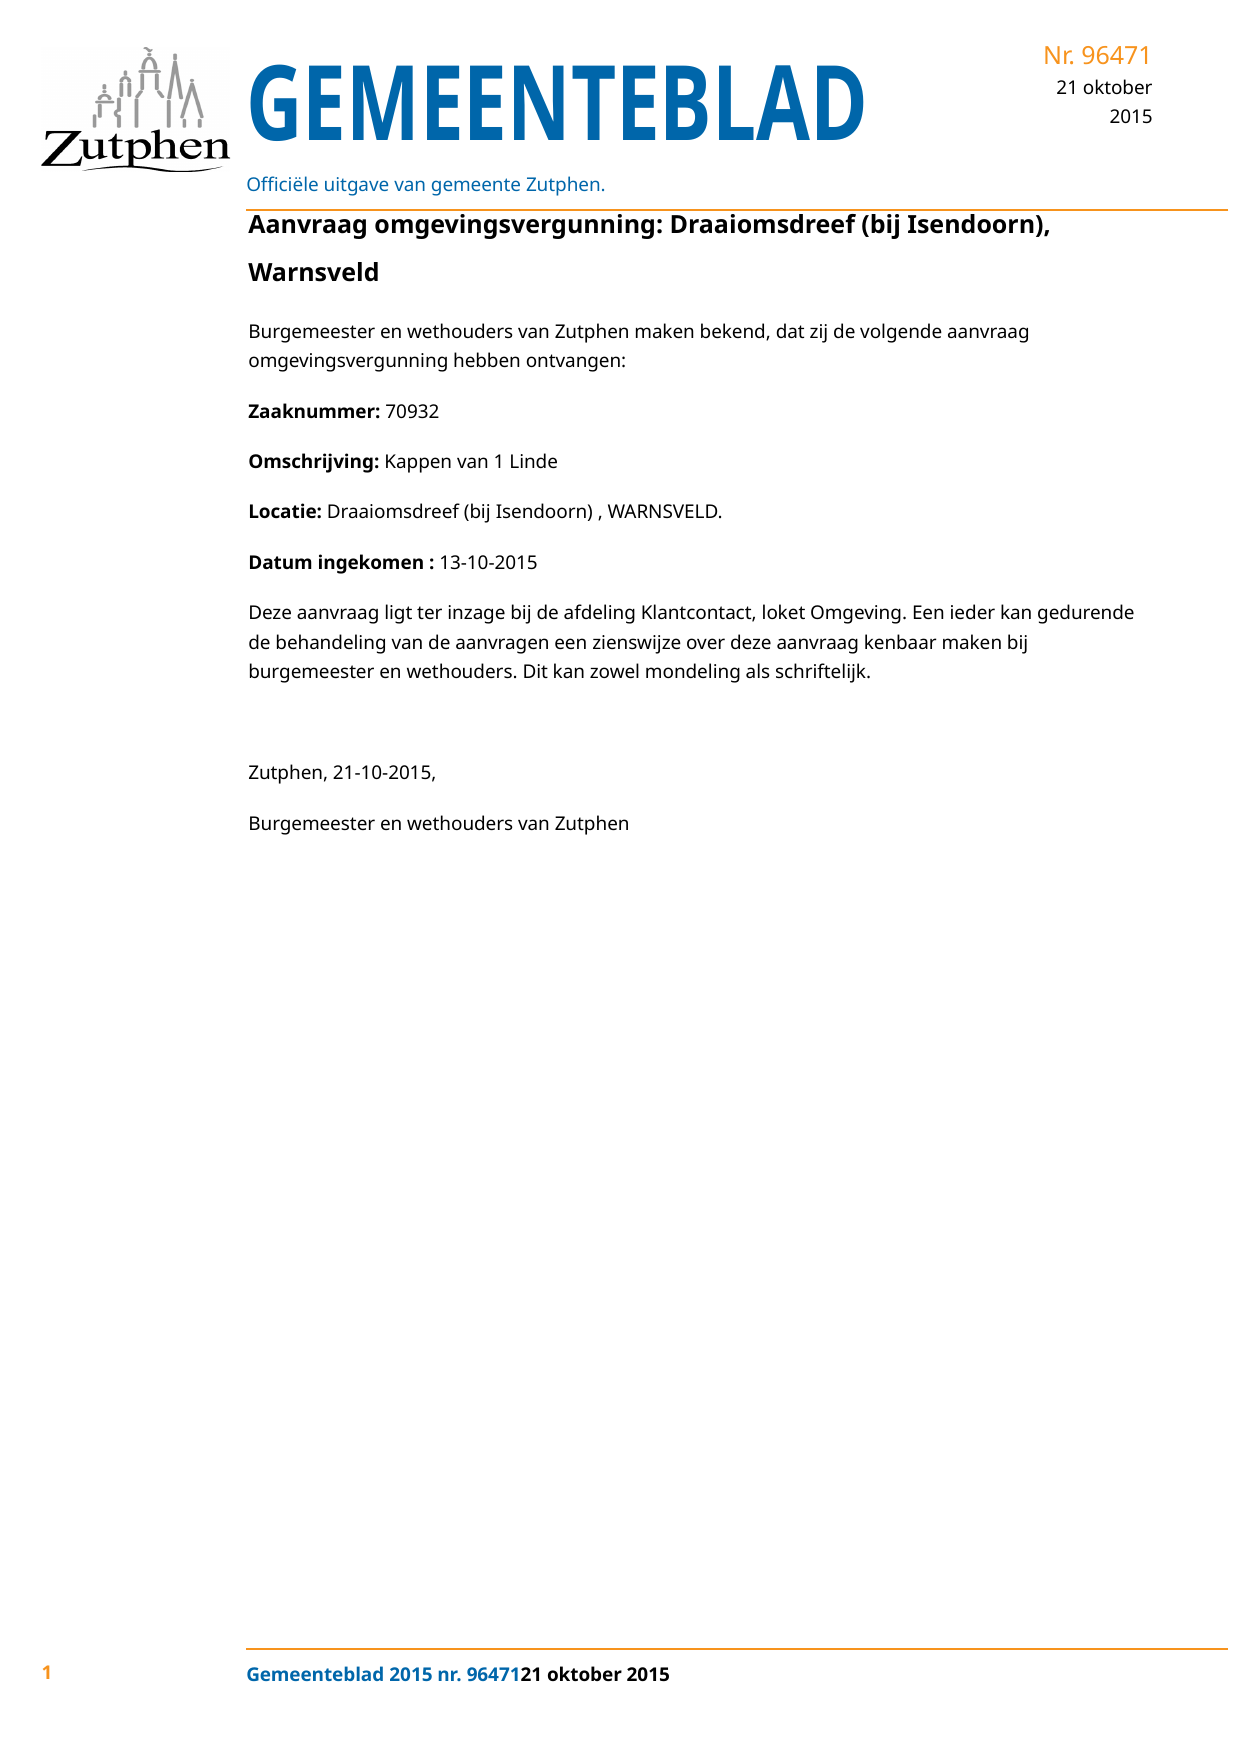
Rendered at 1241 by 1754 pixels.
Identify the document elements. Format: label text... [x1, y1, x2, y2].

text Zutphen, 21-10-2015, [248, 759, 1152, 785]
text Locatie: Draaiomsdreef (bij Isendoorn) , WARNSVELD. [248, 499, 1152, 524]
text Burgemeester en wethouders van Zutphen maken bekend, dat zij de volgende aanvraag omgevingsvergunning hebben ontvangen: [248, 318, 1152, 373]
text Burgemeester en wethouders van Zutphen [248, 810, 1152, 836]
text Zaaknummer: 70932 [248, 398, 1152, 424]
text Aanvraag omgevingsvergunning: Draaiomsdreef (bij Isendoorn), Warnsveld [248, 211, 1152, 288]
picture [41, 47, 231, 172]
text Omschrijving: Kappen van 1 Linde [248, 448, 1152, 474]
text Datum ingekomen : 13-10-2015 [248, 549, 1152, 575]
text Deze aanvraag ligt ter inzage bij de afdeling Klantcontact, loket Omgeving. Een ieder kan gedurende de behandeling van de aanvragen een zienswijze over deze aanvraag kenbaar maken bij burgemeester en wethouders. Dit kan zowel mondeling als schriftelijk. [248, 599, 1152, 684]
